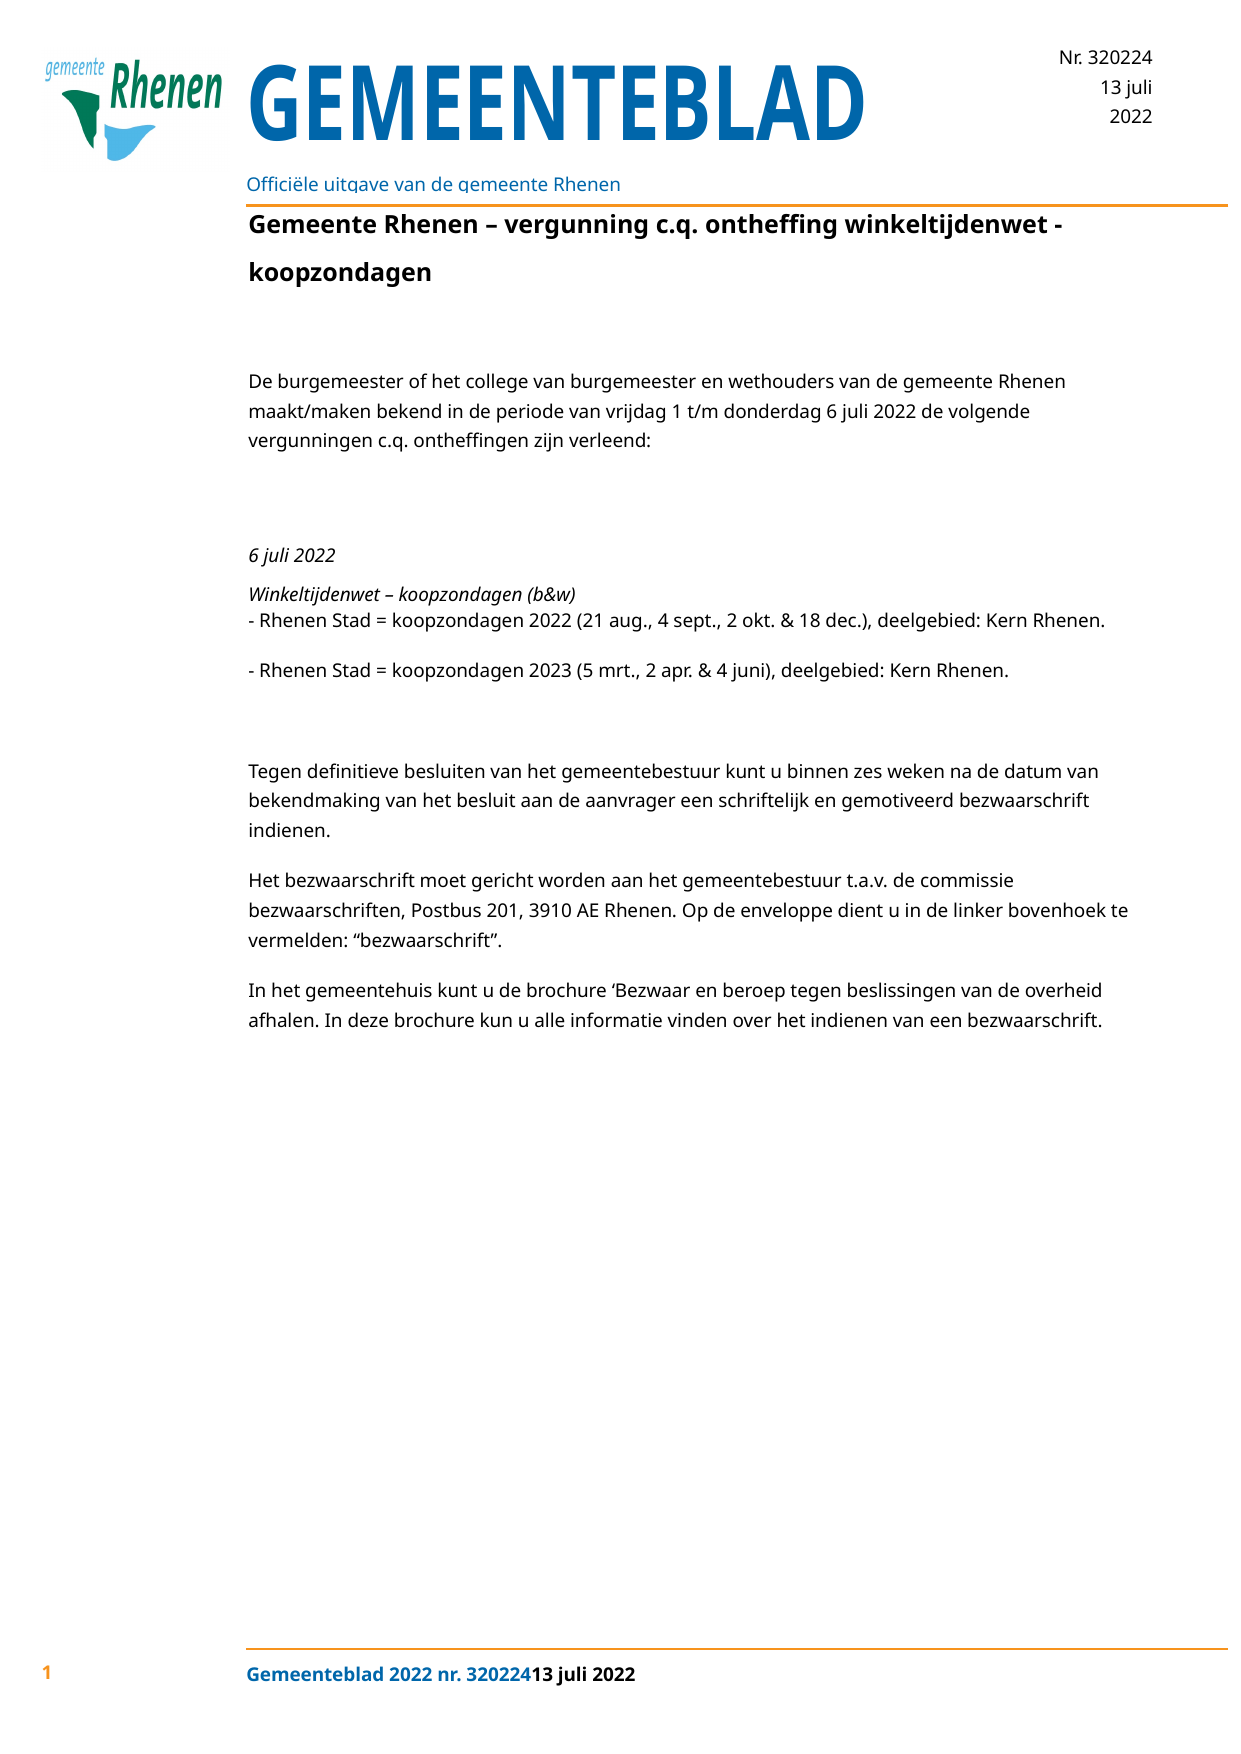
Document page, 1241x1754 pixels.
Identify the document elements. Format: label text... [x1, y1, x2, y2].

picture [41, 47, 231, 172]
text In het gemeentehuis kunt u de brochure ‘Bezwaar en beroep tegen beslissingen van de overheid afhalen. In deze brochure kun u alle informatie vinden over het indienen van een bezwaarschrift. [248, 977, 1152, 1033]
text - Rhenen Stad = koopzondagen 2022 (21 aug., 4 sept., 2 okt. & 18 dec.), deelgebied: Kern Rhenen. [248, 607, 1152, 633]
text - Rhenen Stad = koopzondagen 2023 (5 mrt., 2 apr. & 4 juni), deelgebied: Kern Rhenen. [248, 657, 1152, 683]
text Winkeltijdenwet – koopzondagen (b&w) [248, 581, 1152, 607]
text 6 juli 2022 [248, 542, 1152, 568]
text Tegen definitieve besluiten van het gemeentebestuur kunt u binnen zes weken na de datum van bekendmaking van het besluit aan de aanvrager een schriftelijk en gemotiveerd bezwaarschrift indienen. [248, 758, 1152, 843]
text Het bezwaarschrift moet gericht worden aan het gemeentebestuur t.a.v. de commissie bezwaarschriften, Postbus 201, 3910 AE Rhenen. Op de enveloppe dient u in de linker bovenhoek te vermelden: “bezwaarschrift”. [248, 868, 1152, 953]
text De burgemeester of het college van burgemeester en wethouders van de gemeente Rhenen maakt/maken bekend in de periode van vrijdag 1 t/m donderdag 6 juli 2022 de volgende vergunningen c.q. ontheffingen zijn verleend: [248, 368, 1152, 453]
text Gemeente Rhenen – vergunning c.q. ontheffing winkeltijdenwet - koopzondagen [248, 207, 1152, 288]
